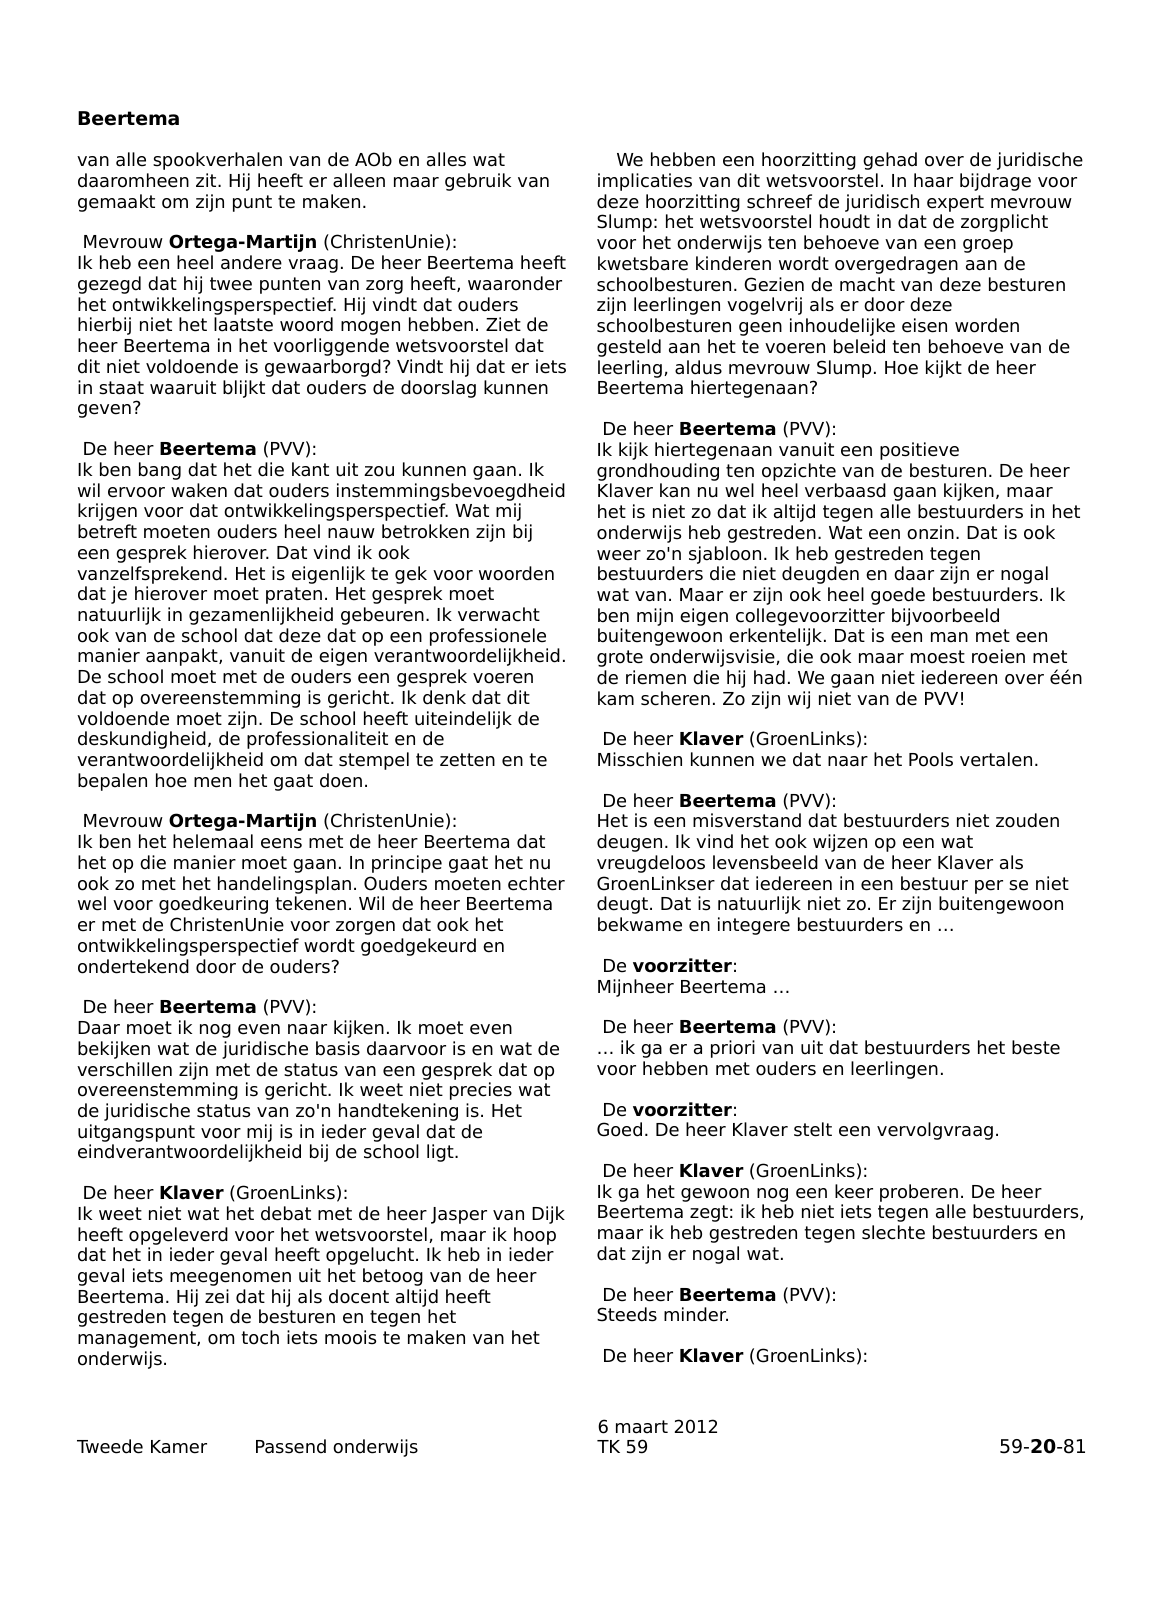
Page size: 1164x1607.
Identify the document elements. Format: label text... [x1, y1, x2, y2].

text De heer Beertema (PVV): [596, 791, 1087, 811]
text Ik weet niet wat het debat met de heer Jasper van Dijk heeft opgeleverd voor het wetsvoorstel, maar ik hoop dat het in ieder geval heeft opgelucht. Ik heb in ieder geval iets meegenomen uit het betoog van de heer Beertema. Hij zei dat hij als docent altijd heeft gestreden tegen de besturen en tegen het management, om toch iets moois te maken van het onderwijs. [77, 1204, 567, 1369]
text Misschien kunnen we dat naar het Pools vertalen. [596, 750, 1087, 771]
text Ik ga het gewoon nog een keer proberen. De heer Beertema zegt: ik heb niet iets tegen alle bestuurders, maar ik heb gestreden tegen slechte bestuurders en dat zijn er nogal wat. [596, 1182, 1087, 1264]
text De voorzitter: [596, 956, 1087, 976]
text Goed. De heer Klaver stelt een vervolgvraag. [596, 1120, 1087, 1141]
text Het is een misverstand dat bestuurders niet zouden deugen. Ik vind het ook wijzen op een wat vreugdeloos levensbeeld van de heer Klaver als GroenLinkser dat iedereen in een bestuur per se niet deugt. Dat is natuurlijk niet zo. Er zijn buitengewoon bekwame en integere bestuurders en … [596, 811, 1087, 936]
text De heer Klaver (GroenLinks): [596, 1161, 1087, 1182]
text Steeds minder. [596, 1305, 1087, 1326]
text Ik kijk hiertegenaan vanuit een positieve grondhouding ten opzichte van de besturen. De heer Klaver kan nu wel heel verbaasd gaan kijken, maar het is niet zo dat ik altijd tegen alle bestuurders in het onderwijs heb gestreden. Wat een onzin. Dat is ook weer zo'n sjabloon. Ik heb gestreden tegen bestuurders die niet deugden en daar zijn er nogal wat van. Maar er zijn ook heel goede bestuurders. Ik ben mijn eigen collegevoorzitter bijvoorbeeld buitengewoon erkentelijk. Dat is een man met een grote onderwijsvisie, die ook maar moest roeien met de riemen die hij had. We gaan niet iedereen over één kam scheren. Zo zijn wij niet van de PVV! [596, 440, 1087, 709]
text Mevrouw Ortega-Martijn (ChristenUnie): [77, 232, 567, 253]
text Mevrouw Ortega-Martijn (ChristenUnie): [77, 811, 567, 832]
text De heer Beertema (PVV): [596, 419, 1087, 440]
text De heer Beertema (PVV): [596, 1284, 1087, 1305]
text De heer Klaver (GroenLinks): [596, 729, 1087, 750]
text De heer Beertema (PVV): [77, 997, 567, 1018]
text De heer Klaver (GroenLinks): [596, 1346, 1087, 1367]
text van alle spookverhalen van de AOb en alles wat daaromheen zit. Hij heeft er alleen maar gebruik van gemaakt om zijn punt te maken. [77, 150, 567, 212]
text Mijnheer Beertema … [596, 976, 1087, 997]
text Ik heb een heel andere vraag. De heer Beertema heeft gezegd dat hij twee punten van zorg heeft, waaronder het ontwikkelingsperspectief. Hij vindt dat ouders hierbij niet het laatste woord mogen hebben. Ziet de heer Beertema in het voorliggende wetsvoorstel dat dit niet voldoende is gewaarborgd? Vindt hij dat er iets in staat waaruit blijkt dat ouders de doorslag kunnen geven? [77, 253, 567, 419]
text De voorzitter: [596, 1099, 1087, 1120]
text De heer Beertema (PVV): [596, 1017, 1087, 1038]
text Ik ben bang dat het die kant uit zou kunnen gaan. Ik wil ervoor waken dat ouders instemmingsbevoegdheid krijgen voor dat ontwikkelingsperspectief. Wat mij betreft moeten ouders heel nauw betrokken zijn bij een gesprek hierover. Dat vind ik ook vanzelfsprekend. Het is eigenlijk te gek voor woorden dat je hierover moet praten. Het gesprek moet natuurlijk in gezamenlijkheid gebeuren. Ik verwacht ook van de school dat deze dat op een professionele manier aanpakt, vanuit de eigen verantwoordelijkheid. De school moet met de ouders een gesprek voeren dat op overeenstemming is gericht. Ik denk dat dit voldoende moet zijn. De school heeft uiteindelijk de deskundigheid, de professionaliteit en de verantwoordelijkheid om dat stempel te zetten en te bepalen hoe men het gaat doen. [77, 460, 567, 791]
text De heer Beertema (PVV): [77, 439, 567, 460]
text … ik ga er a priori van uit dat bestuurders het beste voor hebben met ouders en leerlingen. [596, 1038, 1087, 1079]
text Daar moet ik nog even naar kijken. Ik moet even bekijken wat de juridische basis daarvoor is en wat de verschillen zijn met de status van een gesprek dat op overeenstemming is gericht. Ik weet niet precies wat de juridische status van zo'n handtekening is. Het uitgangspunt voor mij is in ieder geval dat de eindverantwoordelijkheid bij de school ligt. [77, 1018, 567, 1163]
text De heer Klaver (GroenLinks): [77, 1183, 567, 1204]
text We hebben een hoorzitting gehad over de juridische implicaties van dit wetsvoorstel. In haar bijdrage voor deze hoorzitting schreef de juridisch expert mevrouw Slump: het wetsvoorstel houdt in dat de zorgplicht voor het onderwijs ten behoeve van een groep kwetsbare kinderen wordt overgedragen aan de schoolbesturen. Gezien de macht van deze besturen zijn leerlingen vogelvrij als er door deze schoolbesturen geen inhoudelijke eisen worden gesteld aan het te voeren beleid ten behoeve van de leerling, aldus mevrouw Slump. Hoe kijkt de heer Beertema hiertegenaan? [596, 150, 1087, 399]
text Ik ben het helemaal eens met de heer Beertema dat het op die manier moet gaan. In principe gaat het nu ook zo met het handelingsplan. Ouders moeten echter wel voor goedkeuring tekenen. Wil de heer Beertema er met de ChristenUnie voor zorgen dat ook het ontwikkelingsperspectief wordt goedgekeurd en ondertekend door de ouders? [77, 832, 567, 977]
